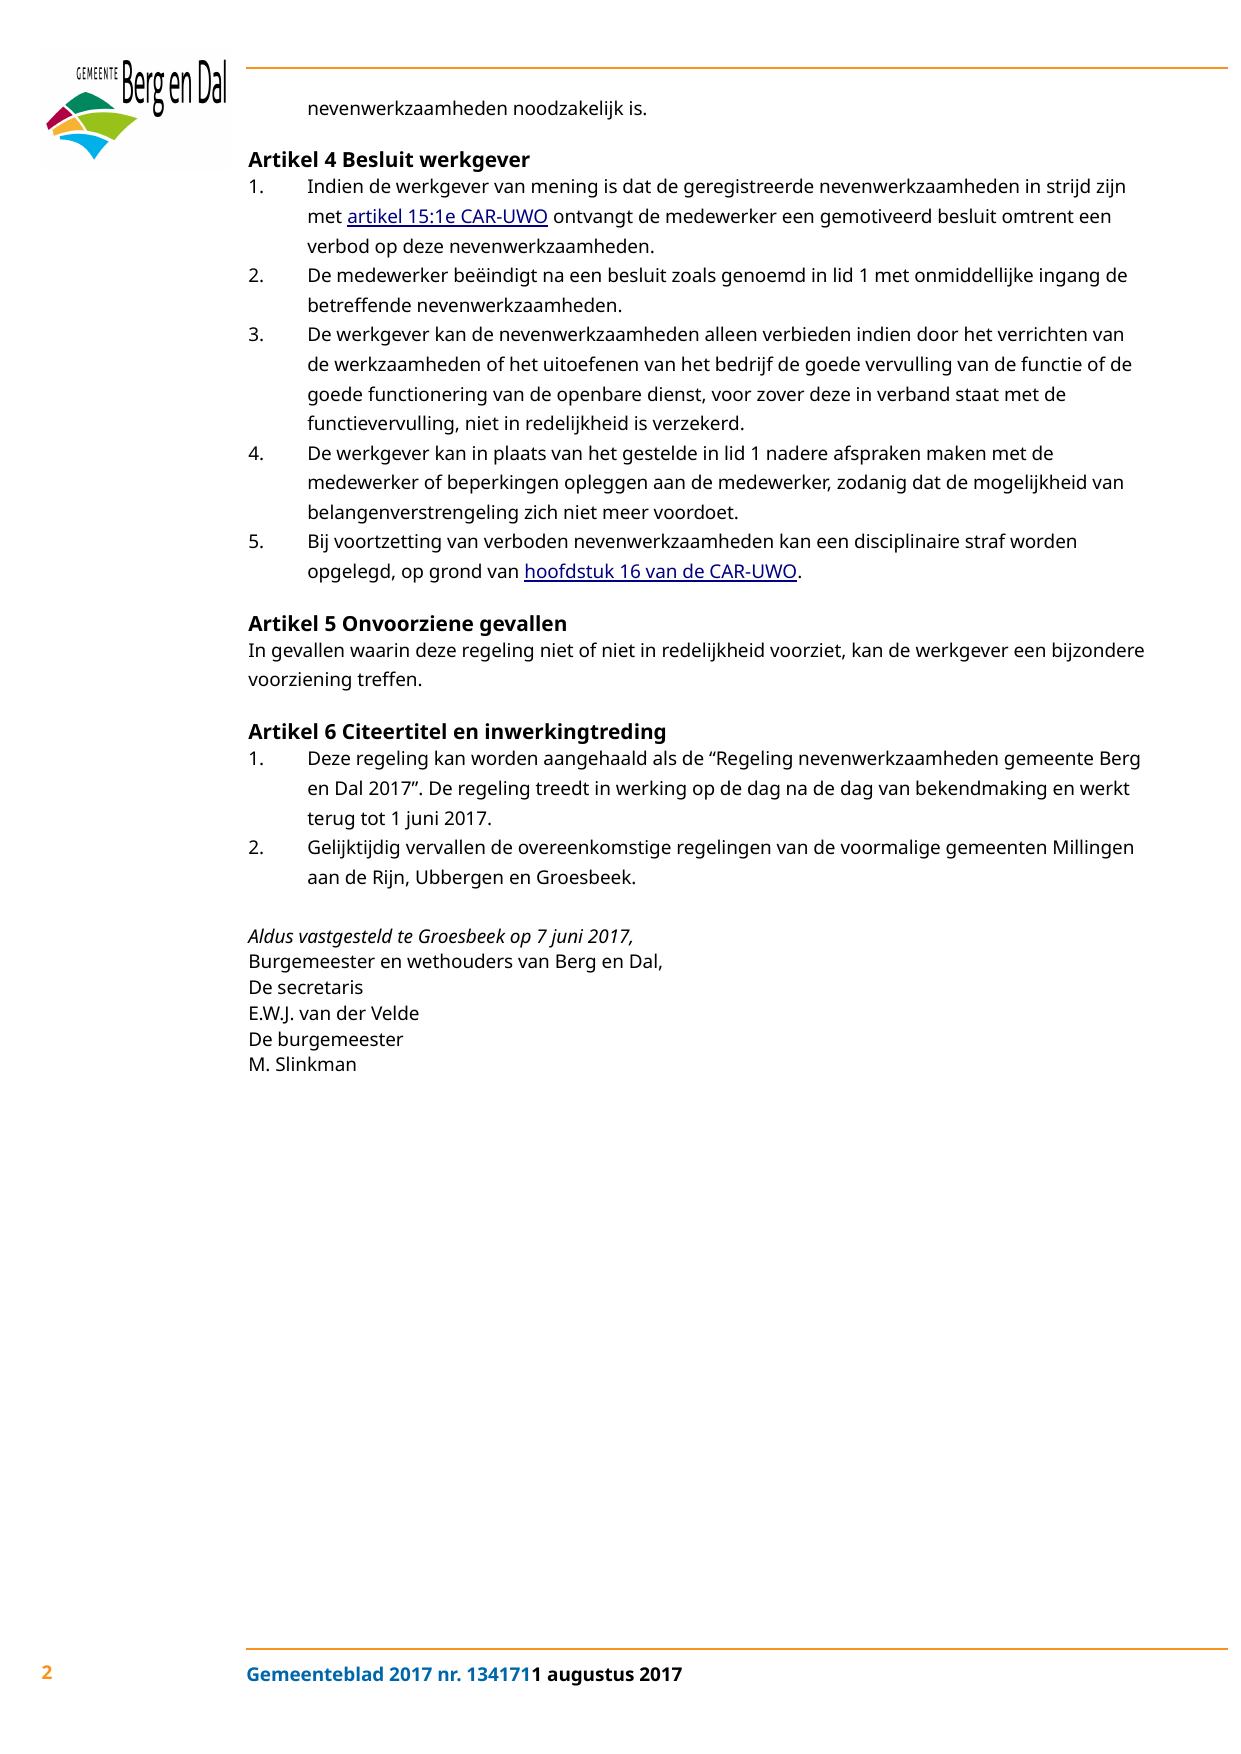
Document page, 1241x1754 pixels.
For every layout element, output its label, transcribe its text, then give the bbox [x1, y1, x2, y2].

text In gevallen waarin deze regeling niet of niet in redelijkheid voorziet, kan de werkgever een bijzondere voorziening treffen. [248, 637, 1152, 692]
list Gelijktijdig vervallen de overeenkomstige regelingen van de voormalige gemeenten Millingen aan de Rijn, Ubbergen en Groesbeek. [248, 834, 1152, 889]
picture [41, 47, 231, 172]
text Artikel 4 Besluit werkgever [248, 145, 1152, 174]
text Artikel 6 Citeertitel en inwerkingtreding [248, 717, 1152, 746]
text Artikel 5 Onvoorziene gevallen [248, 609, 1152, 637]
list De medewerker beëindigt na een besluit zoals genoemd in lid 1 met onmiddellijke ingang de betreffende nevenwerkzaamheden. [248, 262, 1152, 318]
list Deze regeling kan worden aangehaald als de “Regeling nevenwerkzaamheden gemeente Berg en Dal 2017”. De regeling treedt in werking op de dag na de dag van bekendmaking en werkt terug tot 1 juni 2017. [248, 746, 1152, 830]
text M. Slinkman [248, 1052, 1152, 1077]
text Burgemeester en wethouders van Berg en Dal, [248, 949, 1152, 974]
list De werkgever kan in plaats van het gestelde in lid 1 nadere afspraken maken met de medewerker of beperkingen opleggen aan de medewerker, zodanig dat de mogelijkheid van belangenverstrengeling zich niet meer voordoet. [248, 440, 1152, 525]
text E.W.J. van der Velde [248, 1000, 1152, 1026]
list Indien de werkgever van mening is dat de geregistreerde nevenwerkzaamheden in strijd zijn met artikel 15:1e CAR-UWO ontvangt de medewerker een gemotiveerd besluit omtrent een verbod op deze nevenwerkzaamheden. [248, 174, 1152, 258]
text Aldus vastgesteld te Groesbeek op 7 juni 2017, [248, 923, 1152, 949]
text De secretaris [248, 974, 1152, 1000]
list Bij voortzetting van verboden nevenwerkzaamheden kan een disciplinaire straf worden opgelegd, op grond van hoofdstuk 16 van de CAR-UWO. [248, 529, 1152, 584]
list De werkgever kan de nevenwerkzaamheden alleen verbieden indien door het verrichten van de werkzaamheden of het uitoefenen van het bedrijf de goede vervulling van de functie of de goede functionering van de openbare dienst, voor zover deze in verband staat met de functievervulling, niet in redelijkheid is verzekerd. [248, 322, 1152, 436]
list nevenwerkzaamheden noodzakelijk is. [248, 95, 1152, 121]
text De burgemeester [248, 1026, 1152, 1052]
